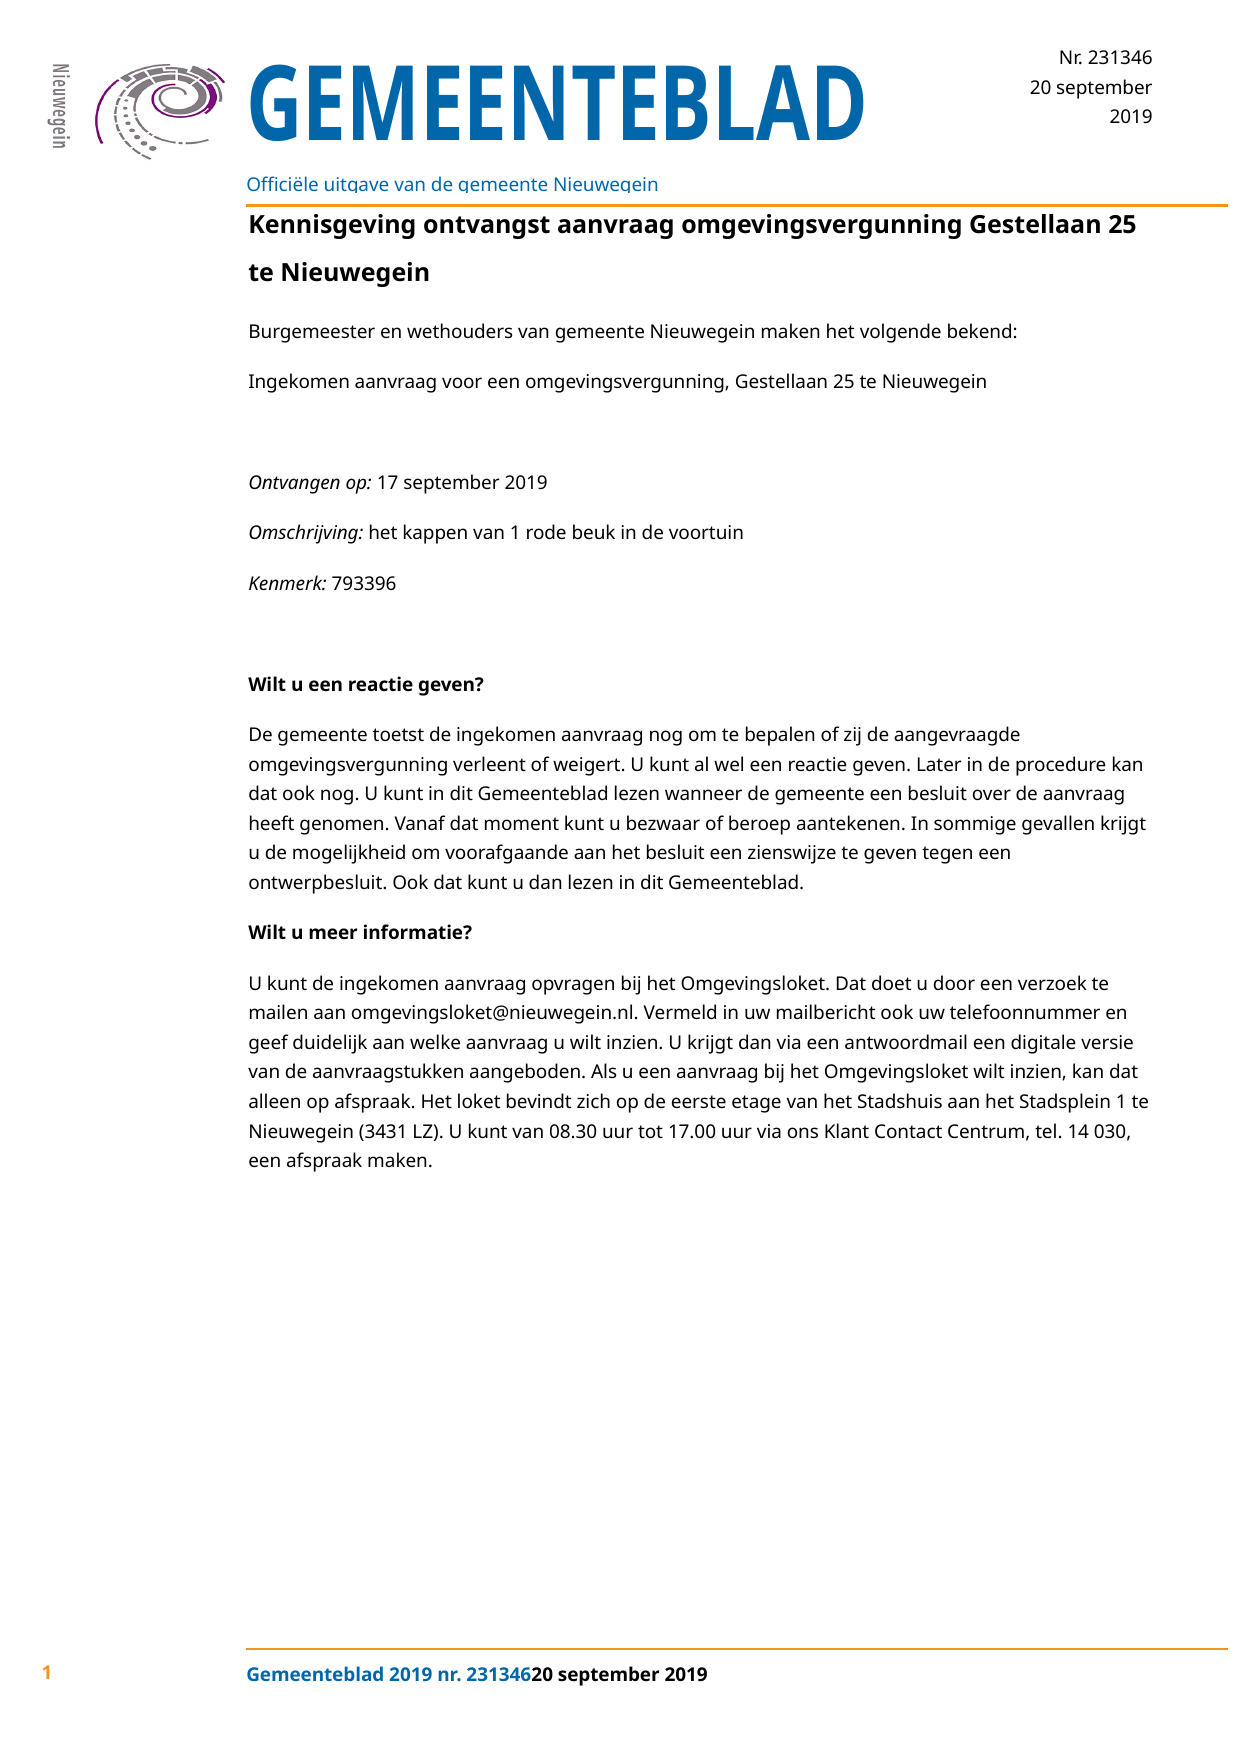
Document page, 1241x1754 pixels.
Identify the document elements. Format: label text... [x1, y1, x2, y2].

text Ontvangen op: 17 september 2019 [248, 469, 1152, 495]
picture [41, 47, 231, 172]
text Wilt u meer informatie? [248, 919, 1152, 945]
text Wilt u een reactie geven? [248, 671, 1152, 697]
text U kunt de ingekomen aanvraag opvragen bij het Omgevingsloket. Dat doet u door een verzoek te mailen aan omgevingsloket@nieuwegein.nl. Vermeld in uw mailbericht ook uw telefoonnummer en geef duidelijk aan welke aanvraag u wilt inzien. U krijgt dan via een antwoordmail een digitale versie van de aanvraagstukken aangeboden. Als u een aanvraag bij het Omgevingsloket wilt inzien, kan dat alleen op afspraak. Het loket bevindt zich op de eerste etage van het Stadshuis aan het Stadsplein 1 te Nieuwegein (3431 LZ). U kunt van 08.30 uur tot 17.00 uur via ons Klant Contact Centrum, tel. 14 030, een afspraak maken. [248, 970, 1152, 1173]
text Ingekomen aanvraag voor een omgevingsvergunning, Gestellaan 25 te Nieuwegein [248, 368, 1152, 394]
text Burgemeester en wethouders van gemeente Nieuwegein maken het volgende bekend: [248, 318, 1152, 344]
text Kenmerk: 793396 [248, 570, 1152, 596]
text De gemeente toetst de ingekomen aanvraag nog om te bepalen of zij de aangevraagde omgevingsvergunning verleent of weigert. U kunt al wel een reactie geven. Later in de procedure kan dat ook nog. U kunt in dit Gemeenteblad lezen wanneer de gemeente een besluit over de aanvraag heeft genomen. Vanaf dat moment kunt u bezwaar of beroep aantekenen. In sommige gevallen krijgt u de mogelijkheid om voorafgaande aan het besluit een zienswijze te geven tegen een ontwerpbesluit. Ook dat kunt u dan lezen in dit Gemeenteblad. [248, 721, 1152, 895]
text Omschrijving: het kappen van 1 rode beuk in de voortuin [248, 519, 1152, 545]
text Kennisgeving ontvangst aanvraag omgevingsvergunning Gestellaan 25 te Nieuwegein [248, 207, 1152, 288]
